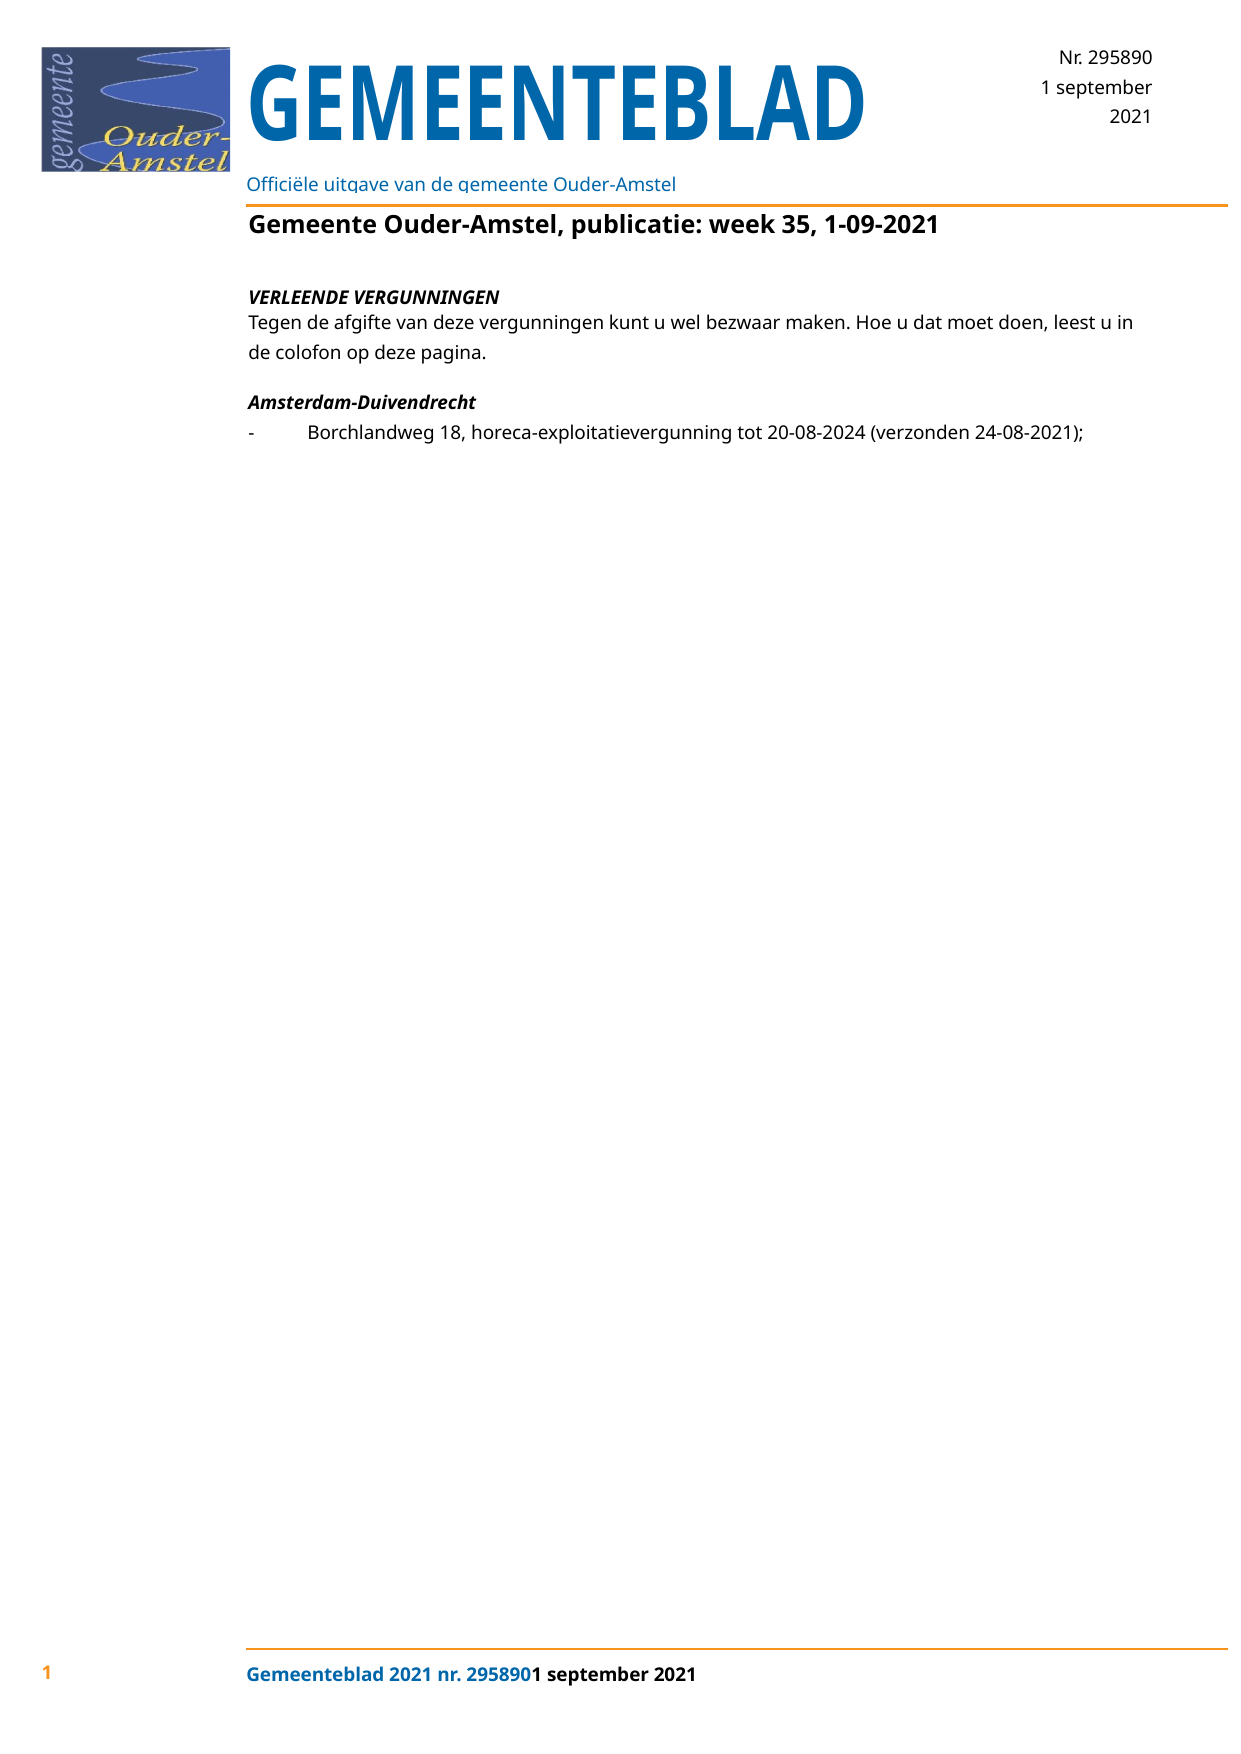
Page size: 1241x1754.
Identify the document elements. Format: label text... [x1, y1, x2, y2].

picture [41, 47, 231, 172]
text VERLEENDE VERGUNNINGEN [248, 284, 1152, 309]
text Tegen de afgifte van deze vergunningen kunt u wel bezwaar maken. Hoe u dat moet doen, leest u in de colofon op deze pagina. [248, 309, 1152, 365]
text Amsterdam-Duivendrecht [248, 389, 1152, 415]
list Borchlandweg 18, horeca-exploitatievergunning tot 20-08-2024 (verzonden 24-08-2021); [248, 419, 1152, 445]
text Gemeente Ouder-Amstel, publicatie: week 35, 1-09-2021 [248, 207, 1152, 241]
